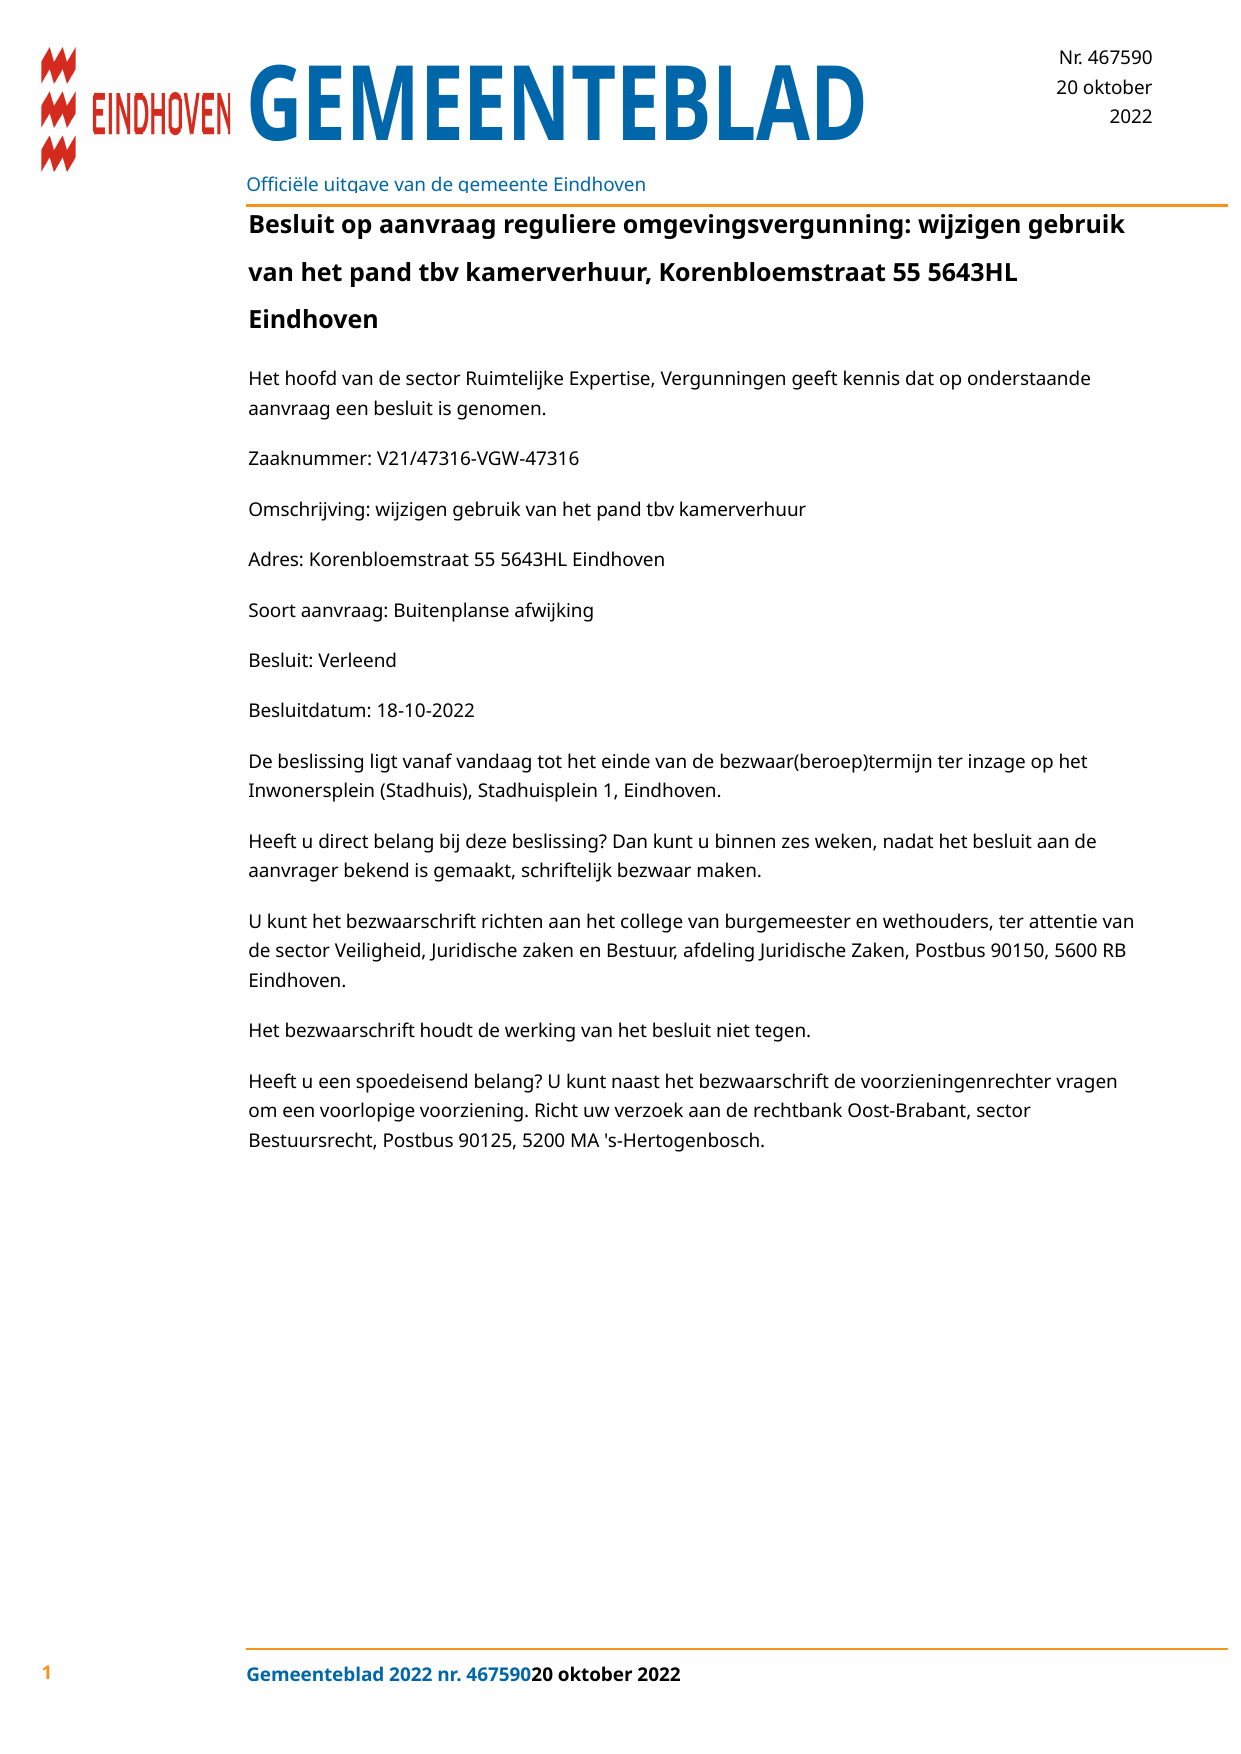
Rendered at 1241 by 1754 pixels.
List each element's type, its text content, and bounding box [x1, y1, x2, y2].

text Besluitdatum: 18-10-2022 [248, 698, 1152, 723]
text Omschrijving: wijzigen gebruik van het pand tbv kamerverhuur [248, 496, 1152, 522]
text Zaaknummer: V21/47316-VGW-47316 [248, 446, 1152, 471]
text Adres: Korenbloemstraat 55 5643HL Eindhoven [248, 546, 1152, 572]
text Het hoofd van de sector Ruimtelijke Expertise, Vergunningen geeft kennis dat op onderstaande aanvraag een besluit is genomen. [248, 366, 1152, 421]
text Heeft u een spoedeisend belang? U kunt naast het bezwaarschrift de voorzieningenrechter vragen om een voorlopige voorziening. Richt uw verzoek aan de rechtbank Oost-Brabant, sector Bestuursrecht, Postbus 90125, 5200 MA 's-Hertogenbosch. [248, 1068, 1152, 1153]
text Soort aanvraag: Buitenplanse afwijking [248, 597, 1152, 622]
text De beslissing ligt vanaf vandaag tot het einde van de bezwaar(beroep)termijn ter inzage op het Inwonersplein (Stadhuis), Stadhuisplein 1, Eindhoven. [248, 748, 1152, 803]
text Het bezwaarschrift houdt de werking van het besluit niet tegen. [248, 1018, 1152, 1043]
text Besluit: Verleend [248, 647, 1152, 673]
text U kunt het bezwaarschrift richten aan het college van burgemeester en wethouders, ter attentie van de sector Veiligheid, Juridische zaken en Bestuur, afdeling Juridische Zaken, Postbus 90150, 5600 RB Eindhoven. [248, 908, 1152, 993]
text Besluit op aanvraag reguliere omgevingsvergunning: wijzigen gebruik van het pand tbv kamerverhuur, Korenbloemstraat 55 5643HL Eindhoven [248, 207, 1152, 336]
picture [41, 47, 231, 172]
text Heeft u direct belang bij deze beslissing? Dan kunt u binnen zes weken, nadat het besluit aan de aanvrager bekend is gemaakt, schriftelijk bezwaar maken. [248, 828, 1152, 883]
